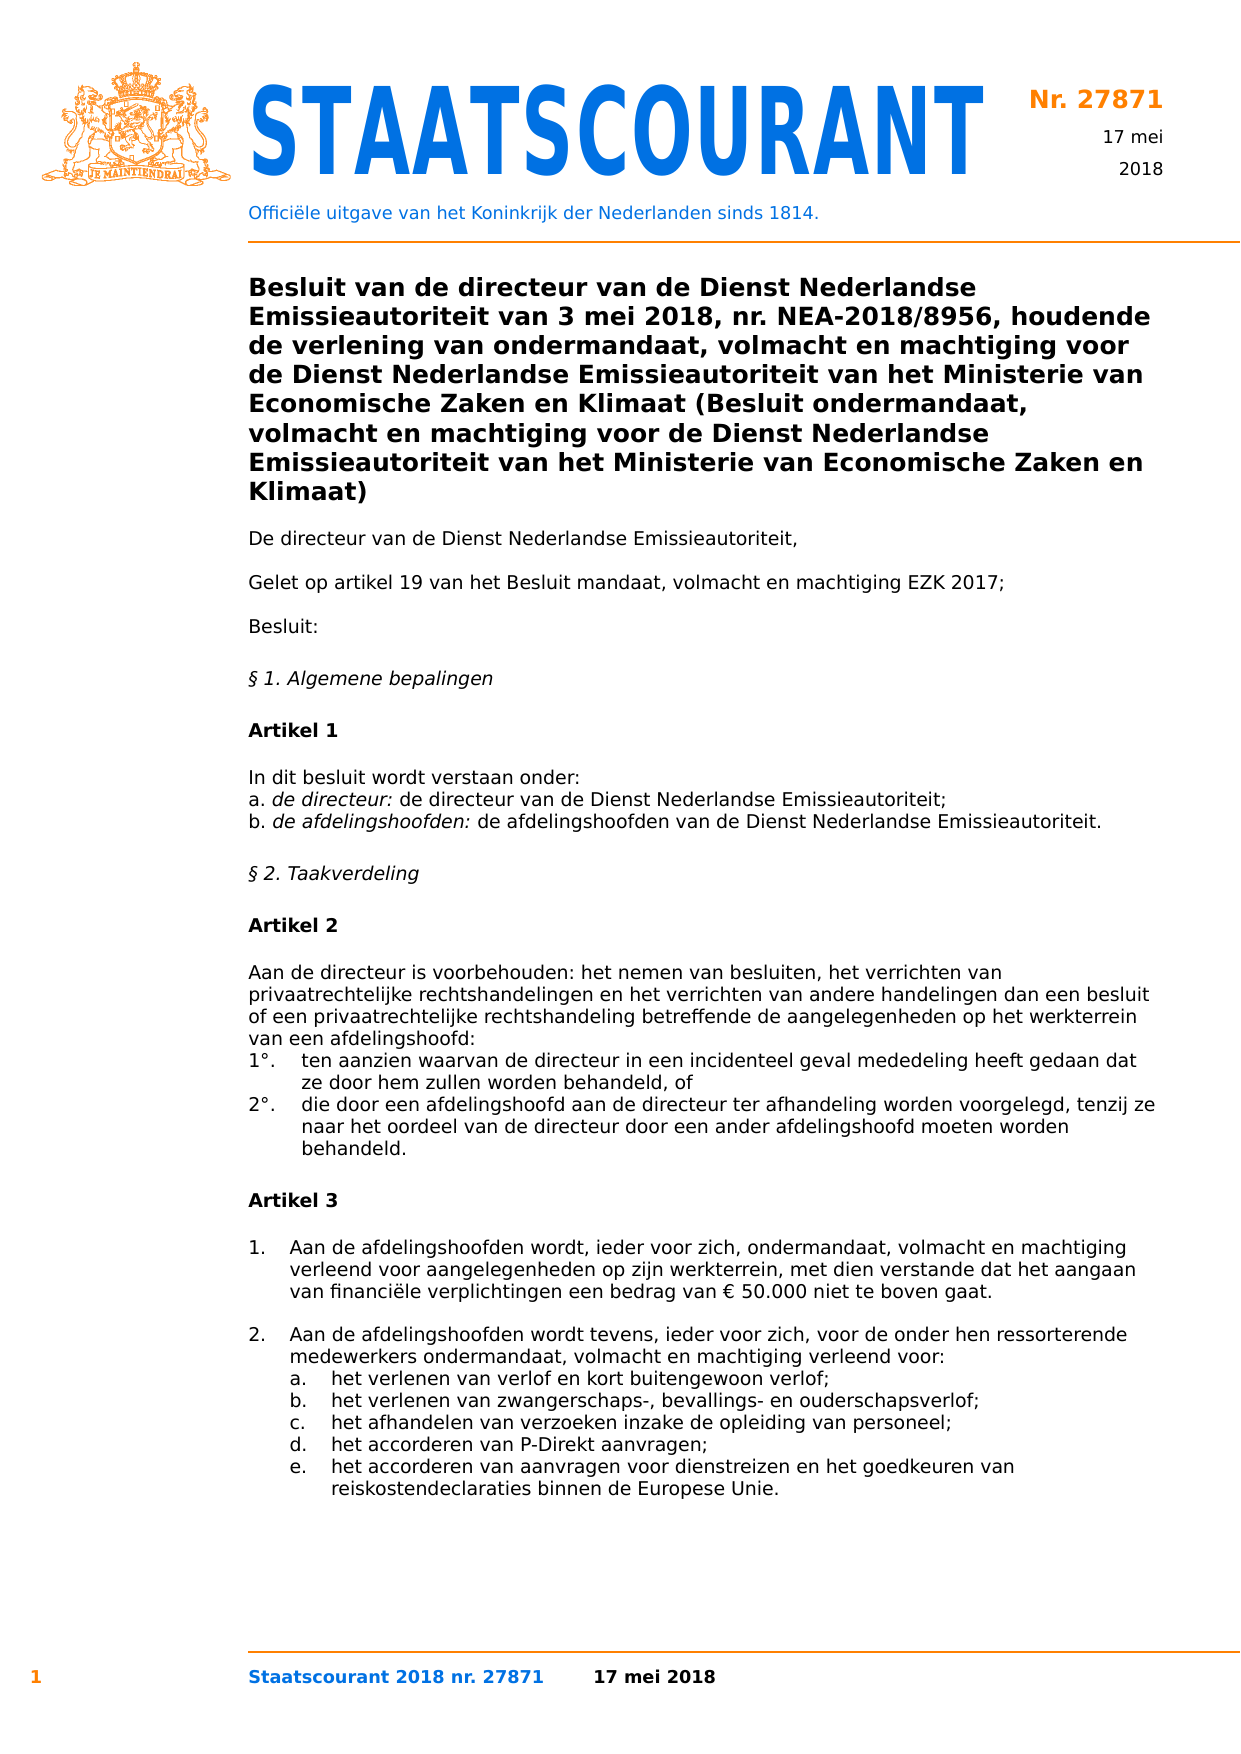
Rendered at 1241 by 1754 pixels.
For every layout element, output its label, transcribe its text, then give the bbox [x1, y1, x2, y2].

text 1. Aan de afdelingshoofden wordt, ieder voor zich, ondermandaat, volmacht en machtiging verleend voor aangelegenheden op zijn werkterrein, met dien verstande dat het aangaan van financiële verplichtingen een bedrag van € 50.000 niet te boven gaat. [248, 1237, 1163, 1302]
text 2. Aan de afdelingshoofden wordt tevens, ieder voor zich, voor de onder hen ressorterende medewerkers ondermandaat, volmacht en machtiging verleend voor: [248, 1324, 1163, 1368]
text b. de afdelingshoofden: de afdelingshoofden van de Dienst Nederlandse Emissieautoriteit. [248, 811, 1163, 833]
text b. het verlenen van zwangerschaps-, bevallings- en ouderschapsverlof; [289, 1390, 1163, 1412]
subtitle Artikel 3 [248, 1189, 1163, 1212]
text a. het verlenen van verlof en kort buitengewoon verlof; [289, 1368, 1163, 1390]
text 1°. ten aanzien waarvan de directeur in een incidenteel geval mededeling heeft gedaan dat ze door hem zullen worden behandeld, of [248, 1050, 1163, 1094]
text Besluit: [248, 616, 1163, 638]
subtitle § 2. Taakverdeling [248, 863, 1163, 885]
table_cell Officiële uitgave van het Koninkrijk der Nederlanden sinds 1814. [248, 203, 1240, 241]
text c. het afhandelen van verzoeken inzake de opleiding van personeel; [289, 1412, 1163, 1434]
table_cell 17 mei [998, 121, 1240, 153]
text In dit besluit wordt verstaan onder: [248, 767, 1163, 789]
text d. het accorderen van P-Direkt aanvragen; [289, 1434, 1163, 1456]
text Gelet op artikel 19 van het Besluit mandaat, volmacht en machtiging EZK 2017; [248, 572, 1163, 594]
subtitle Besluit van de directeur van de Dienst Nederlandse Emissieautoriteit van 3 mei 2018, nr. NEA-2018/8956, houdende de verlening van ondermandaat, volmacht en machtiging voor de Dienst Nederlandse Emissieautoriteit van het Ministerie van Economische Zaken en Klimaat (Besluit ondermandaat, volmacht en machtiging voor de Dienst Nederlandse Emissieautoriteit van het Ministerie van Economische Zaken en Klimaat) [248, 273, 1163, 506]
subtitle Artikel 2 [248, 915, 1163, 937]
text De directeur van de Dienst Nederlandse Emissieautoriteit, [248, 528, 1163, 550]
table_header Nr. 27871 [998, 62, 1240, 121]
table_cell 2018 [998, 153, 1240, 203]
picture [41, 62, 231, 186]
table_header [25, 62, 248, 241]
text e. het accorderen van aanvragen voor dienstreizen en het goedkeuren van reiskostendeclaraties binnen de Europese Unie. [289, 1456, 1163, 1500]
text 2°. die door een afdelingshoofd aan de directeur ter afhandeling worden voorgelegd, tenzij ze naar het oordeel van de directeur door een ander afdelingshoofd moeten worden behandeld. [248, 1094, 1163, 1159]
subtitle § 1. Algemene bepalingen [248, 668, 1163, 690]
subtitle Artikel 1 [248, 720, 1163, 742]
table_header STAATSCOURANT [248, 62, 998, 203]
text Aan de directeur is voorbehouden: het nemen van besluiten, het verrichten van privaatrechtelijke rechtshandelingen en het verrichten van andere handelingen dan een besluit of een privaatrechtelijke rechtshandeling betreffende de aangelegenheden op het werkterrein van een afdelingshoofd: [248, 962, 1163, 1050]
text a. de directeur: de directeur van de Dienst Nederlandse Emissieautoriteit; [248, 789, 1163, 811]
